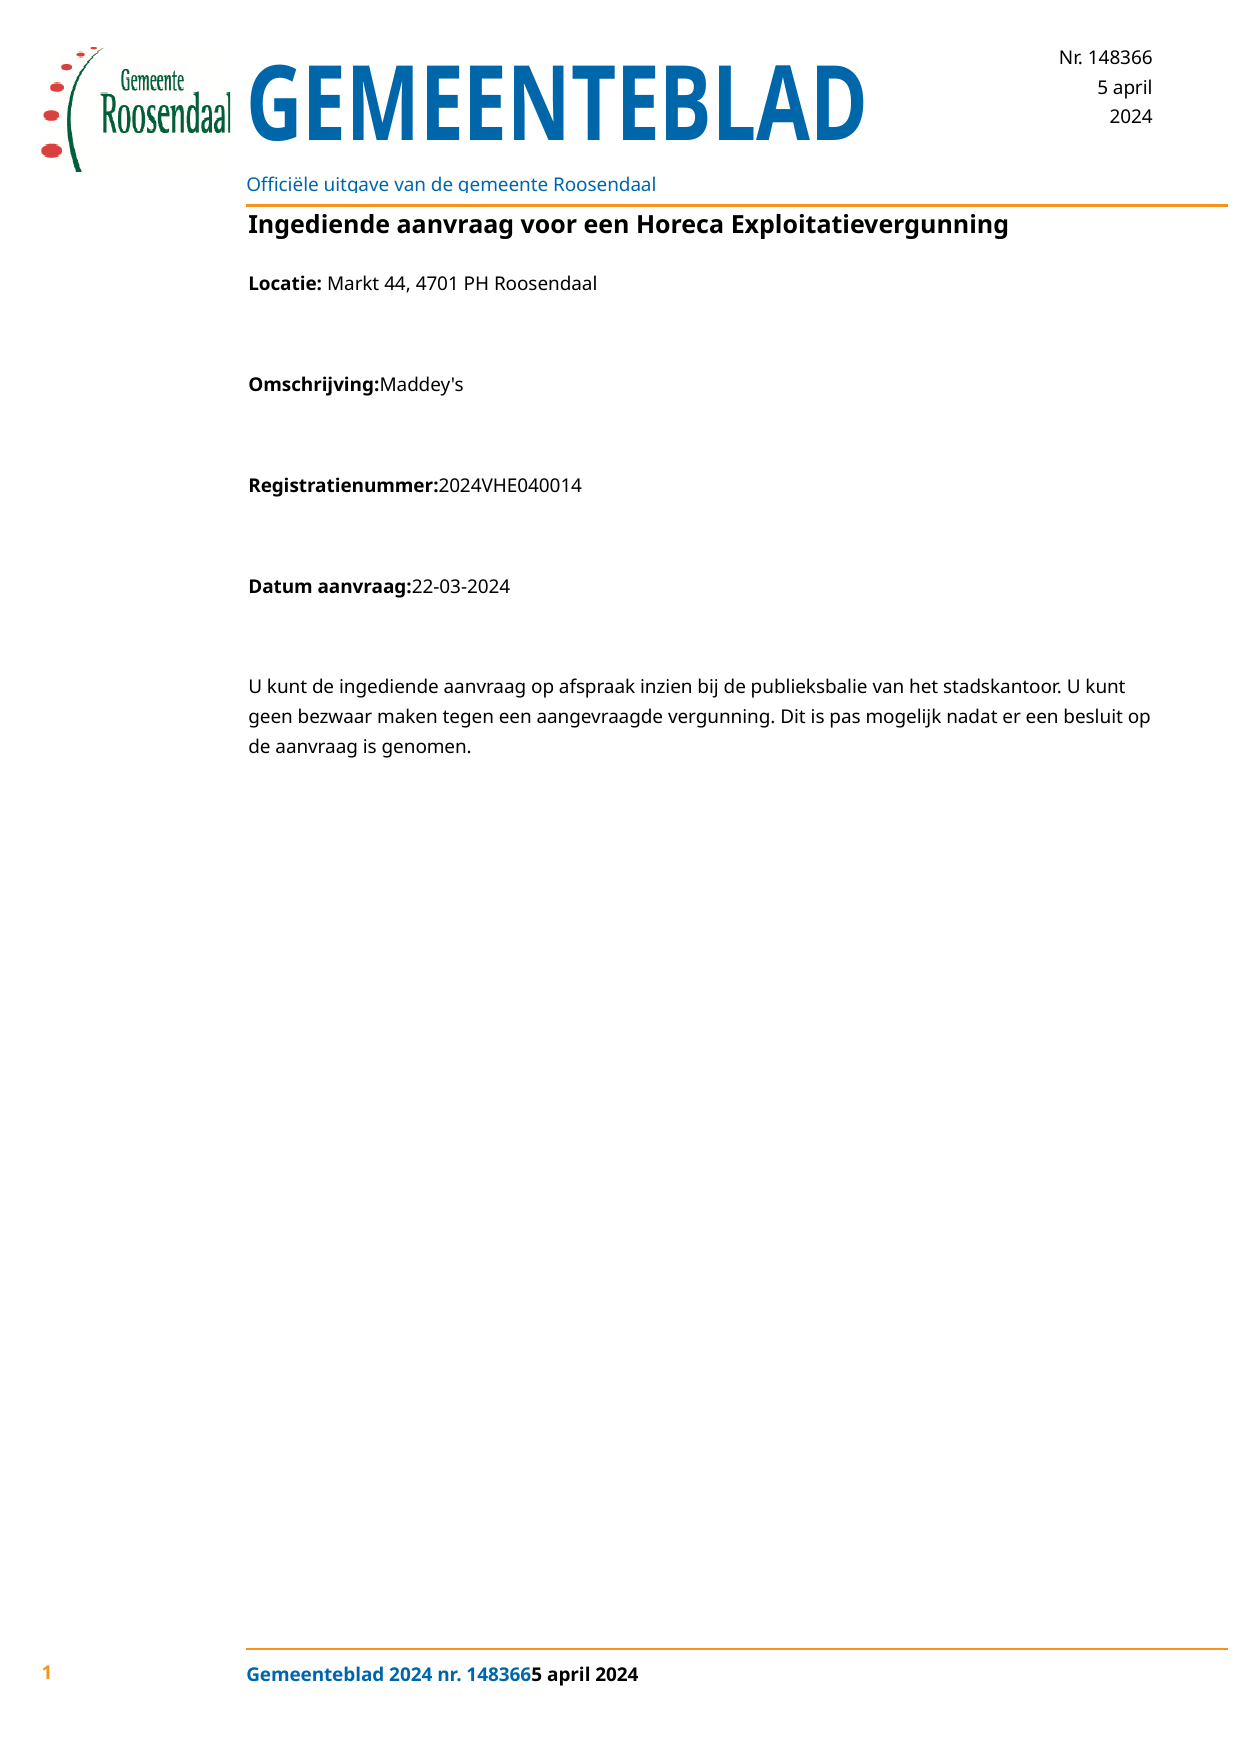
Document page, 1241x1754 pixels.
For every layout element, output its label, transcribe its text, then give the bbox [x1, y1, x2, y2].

text Registratienummer:2024VHE040014 [248, 472, 1152, 498]
text Omschrijving:Maddey's [248, 371, 1152, 397]
text Ingediende aanvraag voor een Horeca Exploitatievergunning [248, 207, 1152, 241]
text Datum aanvraag:22-03-2024 [248, 573, 1152, 598]
text U kunt de ingediende aanvraag op afspraak inzien bij de publieksbalie van het stadskantoor. U kunt geen bezwaar maken tegen een aangevraagde vergunning. Dit is pas mogelijk nadat er een besluit op de aanvraag is genomen. [248, 674, 1152, 758]
picture [41, 47, 231, 172]
text Locatie: Markt 44, 4701 PH Roosendaal [248, 270, 1152, 296]
